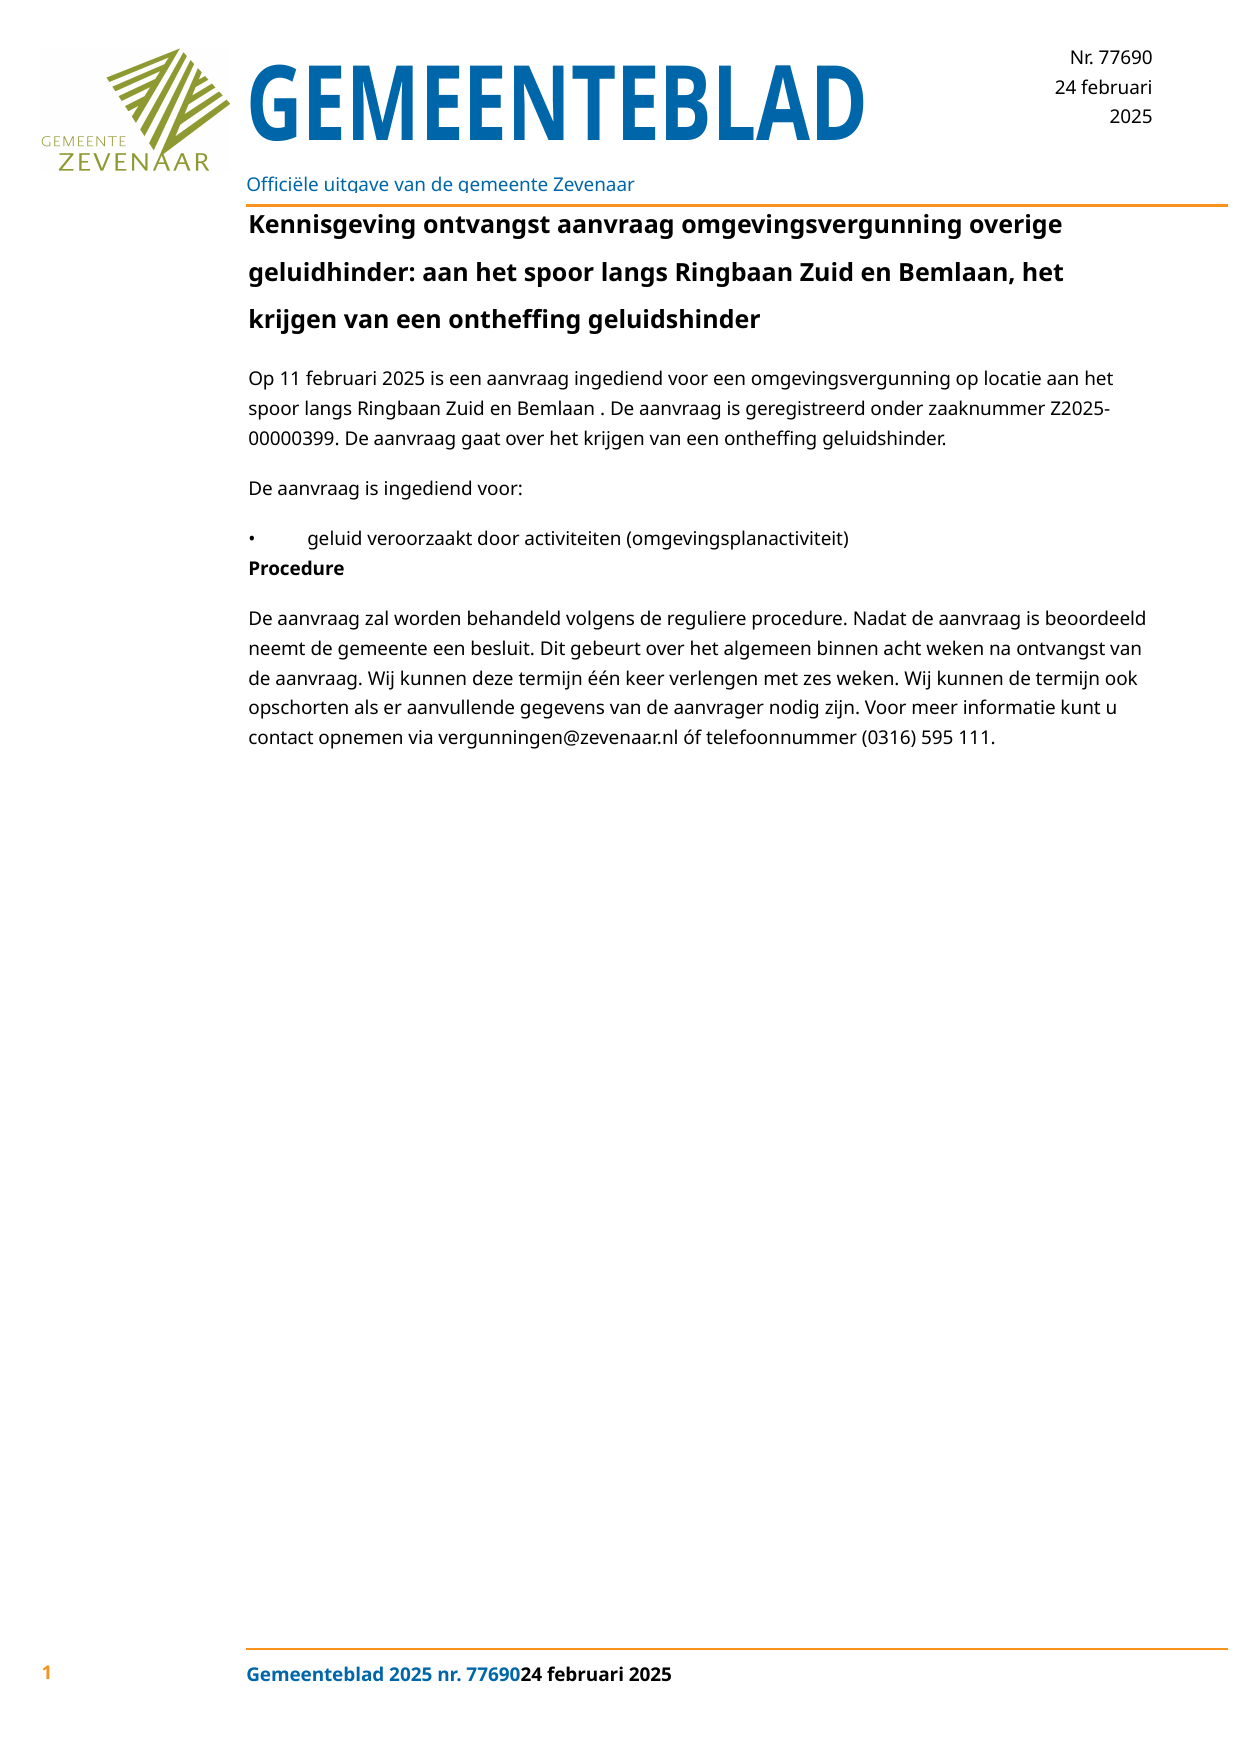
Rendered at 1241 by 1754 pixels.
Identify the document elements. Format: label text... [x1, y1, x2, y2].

text Procedure [248, 555, 1152, 581]
text Op 11 februari 2025 is een aanvraag ingediend voor een omgevingsvergunning op locatie aan het spoor langs Ringbaan Zuid en Bemlaan . De aanvraag is geregistreerd onder zaaknummer Z2025-00000399. De aanvraag gaat over het krijgen van een ontheffing geluidshinder. [248, 366, 1152, 450]
picture [41, 47, 231, 172]
text De aanvraag is ingediend voor: [248, 475, 1152, 501]
text De aanvraag zal worden behandeld volgens de reguliere procedure. Nadat de aanvraag is beoordeeld neemt de gemeente een besluit. Dit gebeurt over het algemeen binnen acht weken na ontvangst van de aanvraag. Wij kunnen deze termijn één keer verlengen met zes weken. Wij kunnen de termijn ook opschorten als er aanvullende gegevens van de aanvrager nodig zijn. Voor meer informatie kunt u contact opnemen via vergunningen@zevenaar.nl óf telefoonnummer (0316) 595 111. [248, 606, 1152, 749]
list geluid veroorzaakt door activiteiten (omgevingsplanactiviteit) [248, 526, 1152, 551]
text Kennisgeving ontvangst aanvraag omgevingsvergunning overige geluidhinder: aan het spoor langs Ringbaan Zuid en Bemlaan, het krijgen van een ontheffing geluidshinder [248, 207, 1152, 336]
